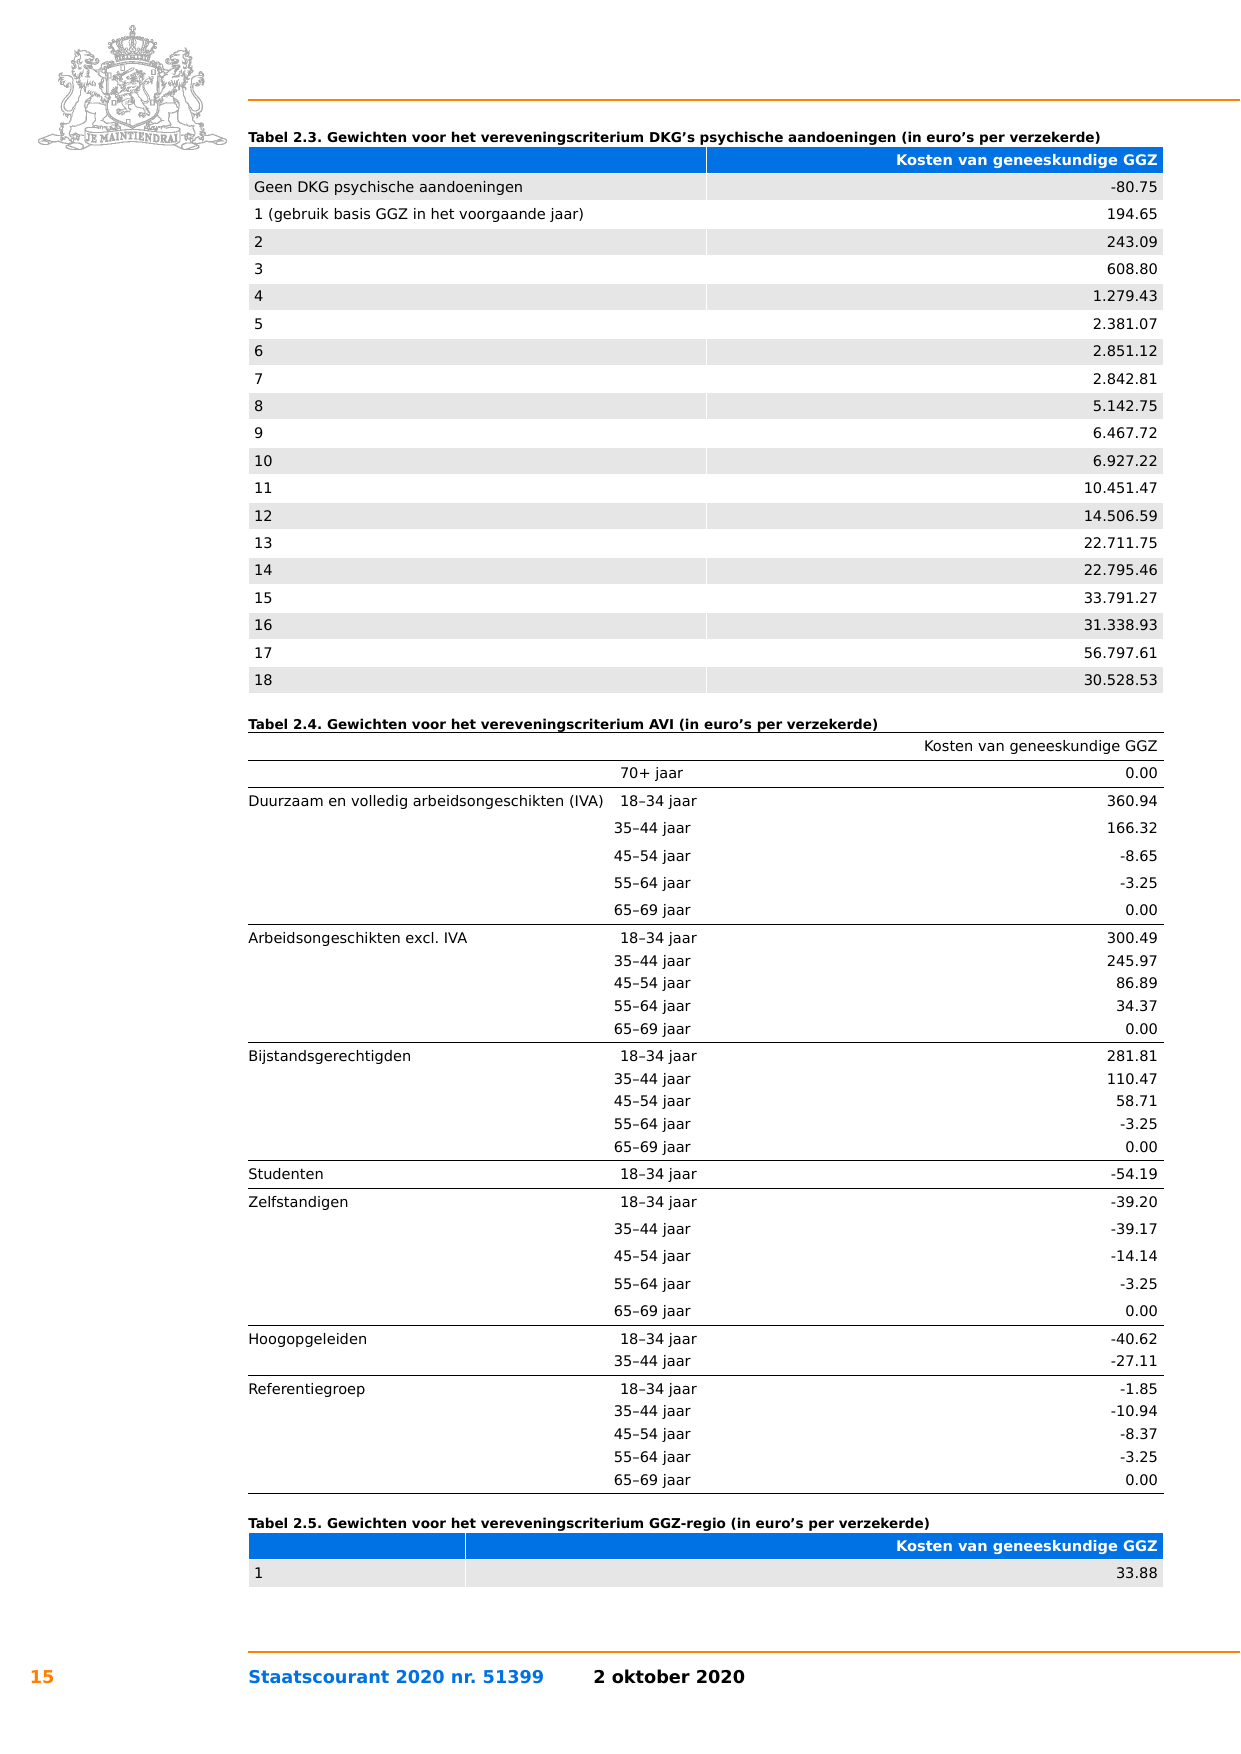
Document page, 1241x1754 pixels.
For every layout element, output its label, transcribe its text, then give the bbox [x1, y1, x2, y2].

table_cell -10.94 [757, 1402, 1163, 1425]
table_cell Bijstandsgerechtigden [248, 1043, 614, 1160]
table_cell 8 [249, 393, 706, 419]
table_cell 45–54 jaar [614, 1092, 757, 1115]
table_cell 33.88 [466, 1560, 1163, 1587]
table_cell 35–44 jaar [614, 1070, 757, 1092]
table_cell 10.451.47 [707, 475, 1163, 502]
table_cell -8.65 [757, 842, 1163, 869]
table_cell 4 [249, 284, 706, 310]
table_cell Studenten [248, 1161, 614, 1188]
table_cell 18–34 jaar [614, 1376, 757, 1402]
table_cell -27.11 [757, 1352, 1163, 1375]
table_cell 45–54 jaar [614, 1425, 757, 1448]
table_cell 34.37 [757, 997, 1163, 1019]
table_cell Zelfstandigen [248, 1189, 614, 1325]
table_cell 3 [249, 256, 706, 283]
table_cell 6.927.22 [707, 448, 1163, 474]
table_cell 12 [249, 503, 706, 529]
table_cell Kosten van geneeskundige GGZ [707, 147, 1163, 173]
table_cell 56.797.61 [707, 640, 1163, 666]
table_cell -3.25 [757, 1270, 1163, 1297]
table_cell -39.17 [757, 1215, 1163, 1243]
table_cell 65–69 jaar [614, 897, 757, 924]
table_cell [249, 147, 706, 173]
table_cell -39.20 [757, 1189, 1163, 1215]
table_cell 35–44 jaar [614, 1352, 757, 1375]
table_cell 608.80 [707, 256, 1163, 283]
table_cell 35–44 jaar [614, 1215, 757, 1243]
table_cell 15 [249, 585, 706, 611]
table_cell 86.89 [757, 974, 1163, 997]
table_cell 2.851.12 [707, 339, 1163, 365]
table_cell 65–69 jaar [614, 1138, 757, 1160]
table_cell 360.94 [757, 788, 1163, 814]
table_cell [614, 733, 757, 759]
table_cell 166.32 [757, 814, 1163, 842]
table_header Tabel 2.3. Gewichten voor het vereveningscriterium DKG’s psychische aandoeningen (in euro’s per verzekerde) [248, 130, 1163, 146]
table_cell 45–54 jaar [614, 842, 757, 869]
table_cell 55–64 jaar [614, 997, 757, 1019]
table_cell 30.528.53 [707, 667, 1163, 693]
table_cell 58.71 [757, 1092, 1163, 1115]
table_cell 35–44 jaar [614, 1402, 757, 1425]
table_cell 110.47 [757, 1070, 1163, 1092]
table_cell 55–64 jaar [614, 1270, 757, 1297]
table_cell 7 [249, 366, 706, 392]
table_cell 2 [249, 229, 706, 255]
table_cell Referentiegroep [248, 1376, 614, 1493]
table_cell 0.00 [757, 897, 1163, 924]
table_cell 2.381.07 [707, 311, 1163, 337]
table_cell 5.142.75 [707, 393, 1163, 419]
table_cell 194.65 [707, 201, 1163, 228]
table_cell 65–69 jaar [614, 1470, 757, 1493]
table_cell [248, 733, 614, 759]
table_cell 6.467.72 [707, 421, 1163, 447]
table_cell -3.25 [757, 869, 1163, 897]
table_cell 16 [249, 613, 706, 639]
table_cell 70+ jaar [614, 761, 757, 787]
table_cell 45–54 jaar [614, 974, 757, 997]
table_cell 1.279.43 [707, 284, 1163, 310]
table_cell 55–64 jaar [614, 869, 757, 897]
table_cell 65–69 jaar [614, 1298, 757, 1325]
table_cell 55–64 jaar [614, 1448, 757, 1470]
table_cell 18–34 jaar [614, 1326, 757, 1352]
table_cell 0.00 [757, 1470, 1163, 1493]
table_cell 281.81 [757, 1043, 1163, 1069]
table_cell 18 [249, 667, 706, 693]
table_cell 18–34 jaar [614, 1043, 757, 1069]
table_header Tabel 2.5. Gewichten voor het vereveningscriterium GGZ-regio (in euro’s per verzekerde) [248, 1516, 1163, 1532]
table_cell -3.25 [757, 1115, 1163, 1138]
table_cell 55–64 jaar [614, 1115, 757, 1138]
table_cell 33.791.27 [707, 585, 1163, 611]
table_cell 2.842.81 [707, 366, 1163, 392]
table_cell 6 [249, 339, 706, 365]
table_cell -8.37 [757, 1425, 1163, 1448]
table_cell 13 [249, 530, 706, 557]
table_cell -80.75 [707, 174, 1163, 200]
picture [38, 25, 227, 150]
table_cell Hoogopgeleiden [248, 1326, 614, 1375]
table_header Tabel 2.4. Gewichten voor het vereveningscriterium AVI (in euro’s per verzekerde) [248, 716, 1163, 732]
table_cell -40.62 [757, 1326, 1163, 1352]
table_cell 18–34 jaar [614, 925, 757, 951]
table_cell 9 [249, 421, 706, 447]
table_cell [249, 1533, 465, 1559]
table_cell Kosten van geneeskundige GGZ [757, 733, 1163, 759]
table_cell 65–69 jaar [614, 1020, 757, 1042]
table_cell 35–44 jaar [614, 814, 757, 842]
table_cell 17 [249, 640, 706, 666]
table_cell 22.711.75 [707, 530, 1163, 557]
table_cell 22.795.46 [707, 558, 1163, 584]
table_cell 18–34 jaar [614, 788, 757, 814]
table_cell 0.00 [757, 1138, 1163, 1160]
table_cell 10 [249, 448, 706, 474]
table_cell 18–34 jaar [614, 1189, 757, 1215]
table_cell -14.14 [757, 1243, 1163, 1270]
table_cell 300.49 [757, 925, 1163, 951]
table_cell 18–34 jaar [614, 1161, 757, 1188]
table_cell 11 [249, 475, 706, 502]
table_cell Arbeidsongeschikten excl. IVA [248, 925, 614, 1042]
table_cell 14.506.59 [707, 503, 1163, 529]
table_cell -1.85 [757, 1376, 1163, 1402]
table_cell Kosten van geneeskundige GGZ [466, 1533, 1163, 1559]
table_cell 243.09 [707, 229, 1163, 255]
table_cell -3.25 [757, 1448, 1163, 1470]
table_cell 0.00 [757, 761, 1163, 787]
table_cell 35–44 jaar [614, 951, 757, 974]
table_cell 5 [249, 311, 706, 337]
table_cell 1 (gebruik basis GGZ in het voorgaande jaar) [249, 201, 706, 228]
table_cell Duurzaam en volledig arbeidsongeschikten (IVA) [248, 788, 614, 924]
table_cell -54.19 [757, 1161, 1163, 1188]
table_cell 0.00 [757, 1298, 1163, 1325]
table_cell 45–54 jaar [614, 1243, 757, 1270]
table_cell 245.97 [757, 951, 1163, 974]
table_cell 1 [249, 1560, 465, 1587]
table_cell 14 [249, 558, 706, 584]
table_cell [248, 761, 614, 787]
table_cell 0.00 [757, 1020, 1163, 1042]
table_cell 31.338.93 [707, 613, 1163, 639]
table_cell Geen DKG psychische aandoeningen [249, 174, 706, 200]
